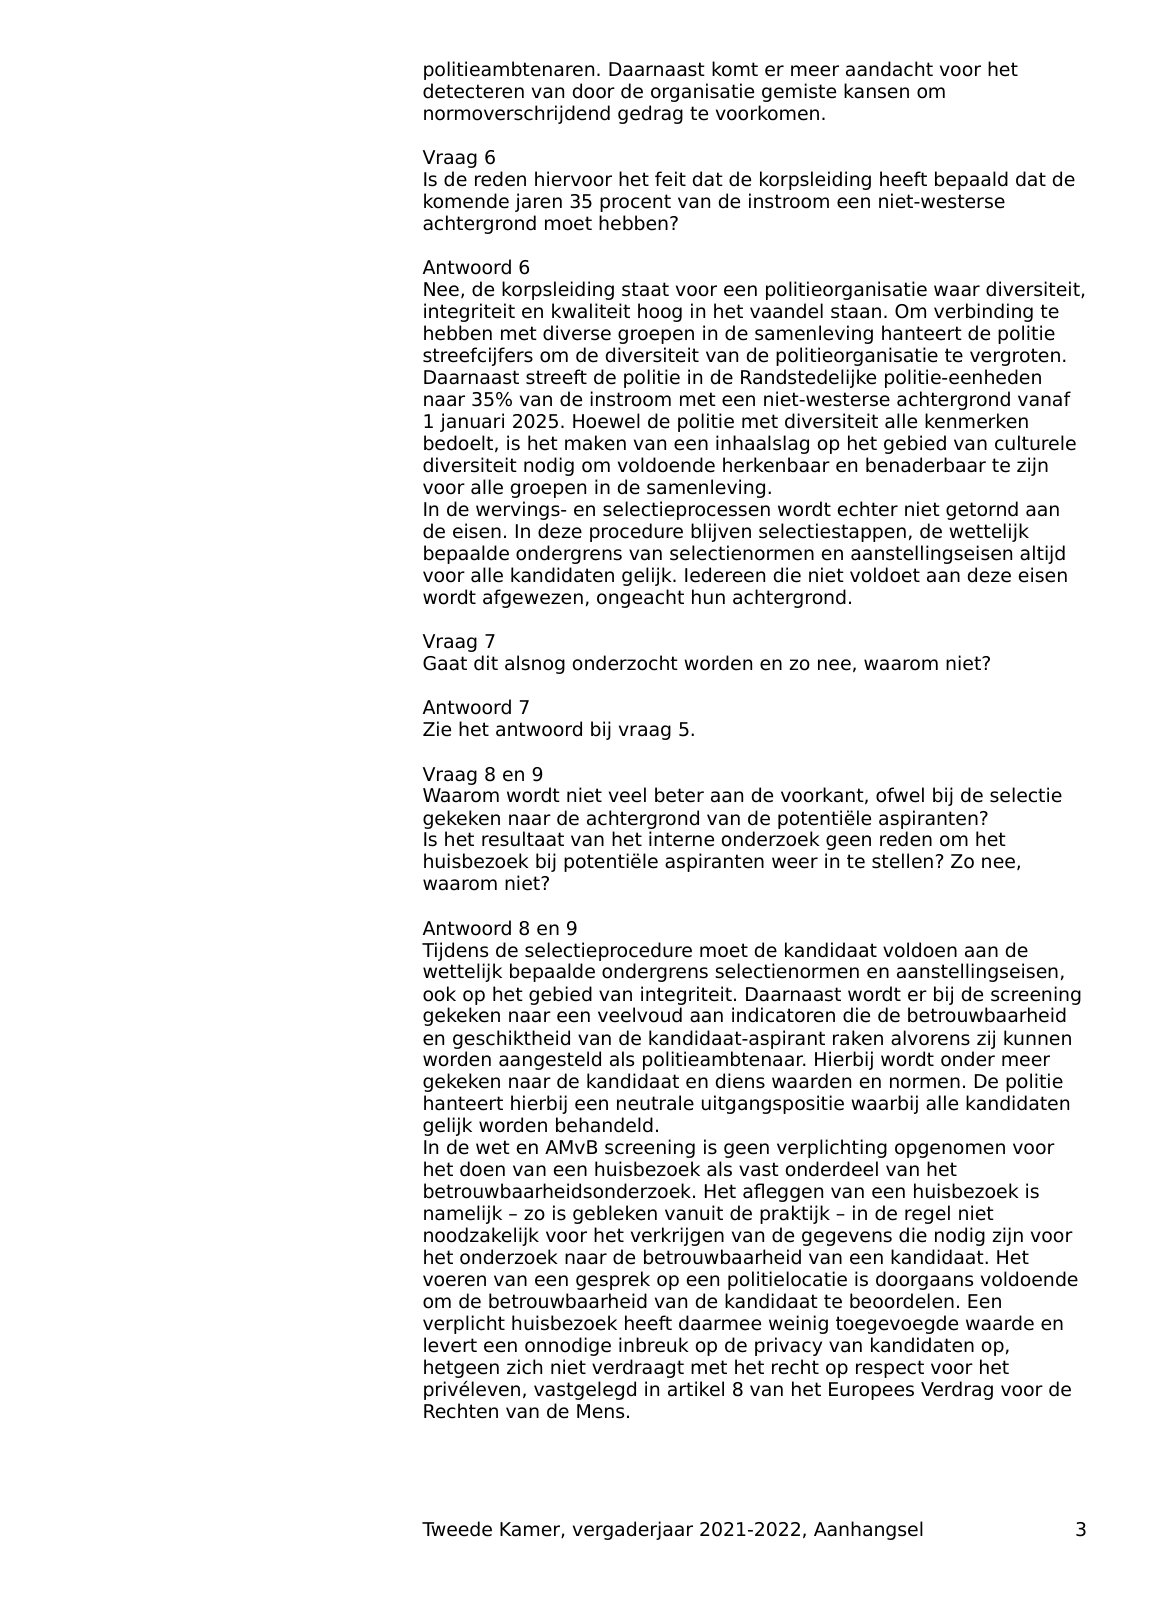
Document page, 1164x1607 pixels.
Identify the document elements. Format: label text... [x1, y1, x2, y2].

text Is de reden hiervoor het feit dat de korpsleiding heeft bepaald dat de komende jaren 35 procent van de instroom een niet-westerse achtergrond moet hebben? [422, 169, 1087, 235]
text Is het resultaat van het interne onderzoek geen reden om het huisbezoek bij potentiële aspiranten weer in te stellen? Zo nee, waarom niet? [422, 829, 1087, 895]
text In de wervings- en selectieprocessen wordt echter niet getornd aan de eisen. In deze procedure blijven selectiestappen, de wettelijk bepaalde ondergrens van selectienormen en aanstellingseisen altijd voor alle kandidaten gelijk. Iedereen die niet voldoet aan deze eisen wordt afgewezen, ongeacht hun achtergrond. [422, 499, 1087, 609]
text Vraag 7 [422, 631, 1087, 653]
text Vraag 6 [422, 147, 1087, 169]
text Antwoord 7 [422, 697, 1087, 719]
text Zie het antwoord bij vraag 5. [422, 719, 1087, 741]
text Vraag 8 en 9 [422, 763, 1087, 785]
text Gaat dit alsnog onderzocht worden en zo nee, waarom niet? [422, 653, 1087, 675]
text In de wet en AMvB screening is geen verplichting opgenomen voor het doen van een huisbezoek als vast onderdeel van het betrouwbaarheidsonderzoek. Het afleggen van een huisbezoek is namelijk – zo is gebleken vanuit de praktijk – in de regel niet noodzakelijk voor het verkrijgen van de gegevens die nodig zijn voor het onderzoek naar de betrouwbaarheid van een kandidaat. Het voeren van een gesprek op een politielocatie is doorgaans voldoende om de betrouwbaarheid van de kandidaat te beoordelen. Een verplicht huisbezoek heeft daarmee weinig toegevoegde waarde en levert een onnodige inbreuk op de privacy van kandidaten op, hetgeen zich niet verdraagt met het recht op respect voor het privéleven, vastgelegd in artikel 8 van het Europees Verdrag voor de Rechten van de Mens. [422, 1137, 1087, 1423]
text Nee, de korpsleiding staat voor een politieorganisatie waar diversiteit, integriteit en kwaliteit hoog in het vaandel staan. Om verbinding te hebben met diverse groepen in de samenleving hanteert de politie streefcijfers om de diversiteit van de politieorganisatie te vergroten. Daarnaast streeft de politie in de Randstedelijke politie-eenheden naar 35% van de instroom met een niet-westerse achtergrond vanaf 1 januari 2025. Hoewel de politie met diversiteit alle kenmerken bedoelt, is het maken van een inhaalslag op het gebied van culturele diversiteit nodig om voldoende herkenbaar en benaderbaar te zijn voor alle groepen in de samenleving. [422, 279, 1087, 499]
text politieambtenaren. Daarnaast komt er meer aandacht voor het detecteren van door de organisatie gemiste kansen om normoverschrijdend gedrag te voorkomen. [422, 59, 1087, 125]
text Antwoord 6 [422, 257, 1087, 279]
text Antwoord 8 en 9 [422, 917, 1087, 939]
text Waarom wordt niet veel beter aan de voorkant, ofwel bij de selectie gekeken naar de achtergrond van de potentiële aspiranten? [422, 785, 1087, 829]
text Tijdens de selectieprocedure moet de kandidaat voldoen aan de wettelijk bepaalde ondergrens selectienormen en aanstellingseisen, ook op het gebied van integriteit. Daarnaast wordt er bij de screening gekeken naar een veelvoud aan indicatoren die de betrouwbaarheid en geschiktheid van de kandidaat-aspirant raken alvorens zij kunnen worden aangesteld als politieambtenaar. Hierbij wordt onder meer gekeken naar de kandidaat en diens waarden en normen. De politie hanteert hierbij een neutrale uitgangspositie waarbij alle kandidaten gelijk worden behandeld. [422, 939, 1087, 1137]
